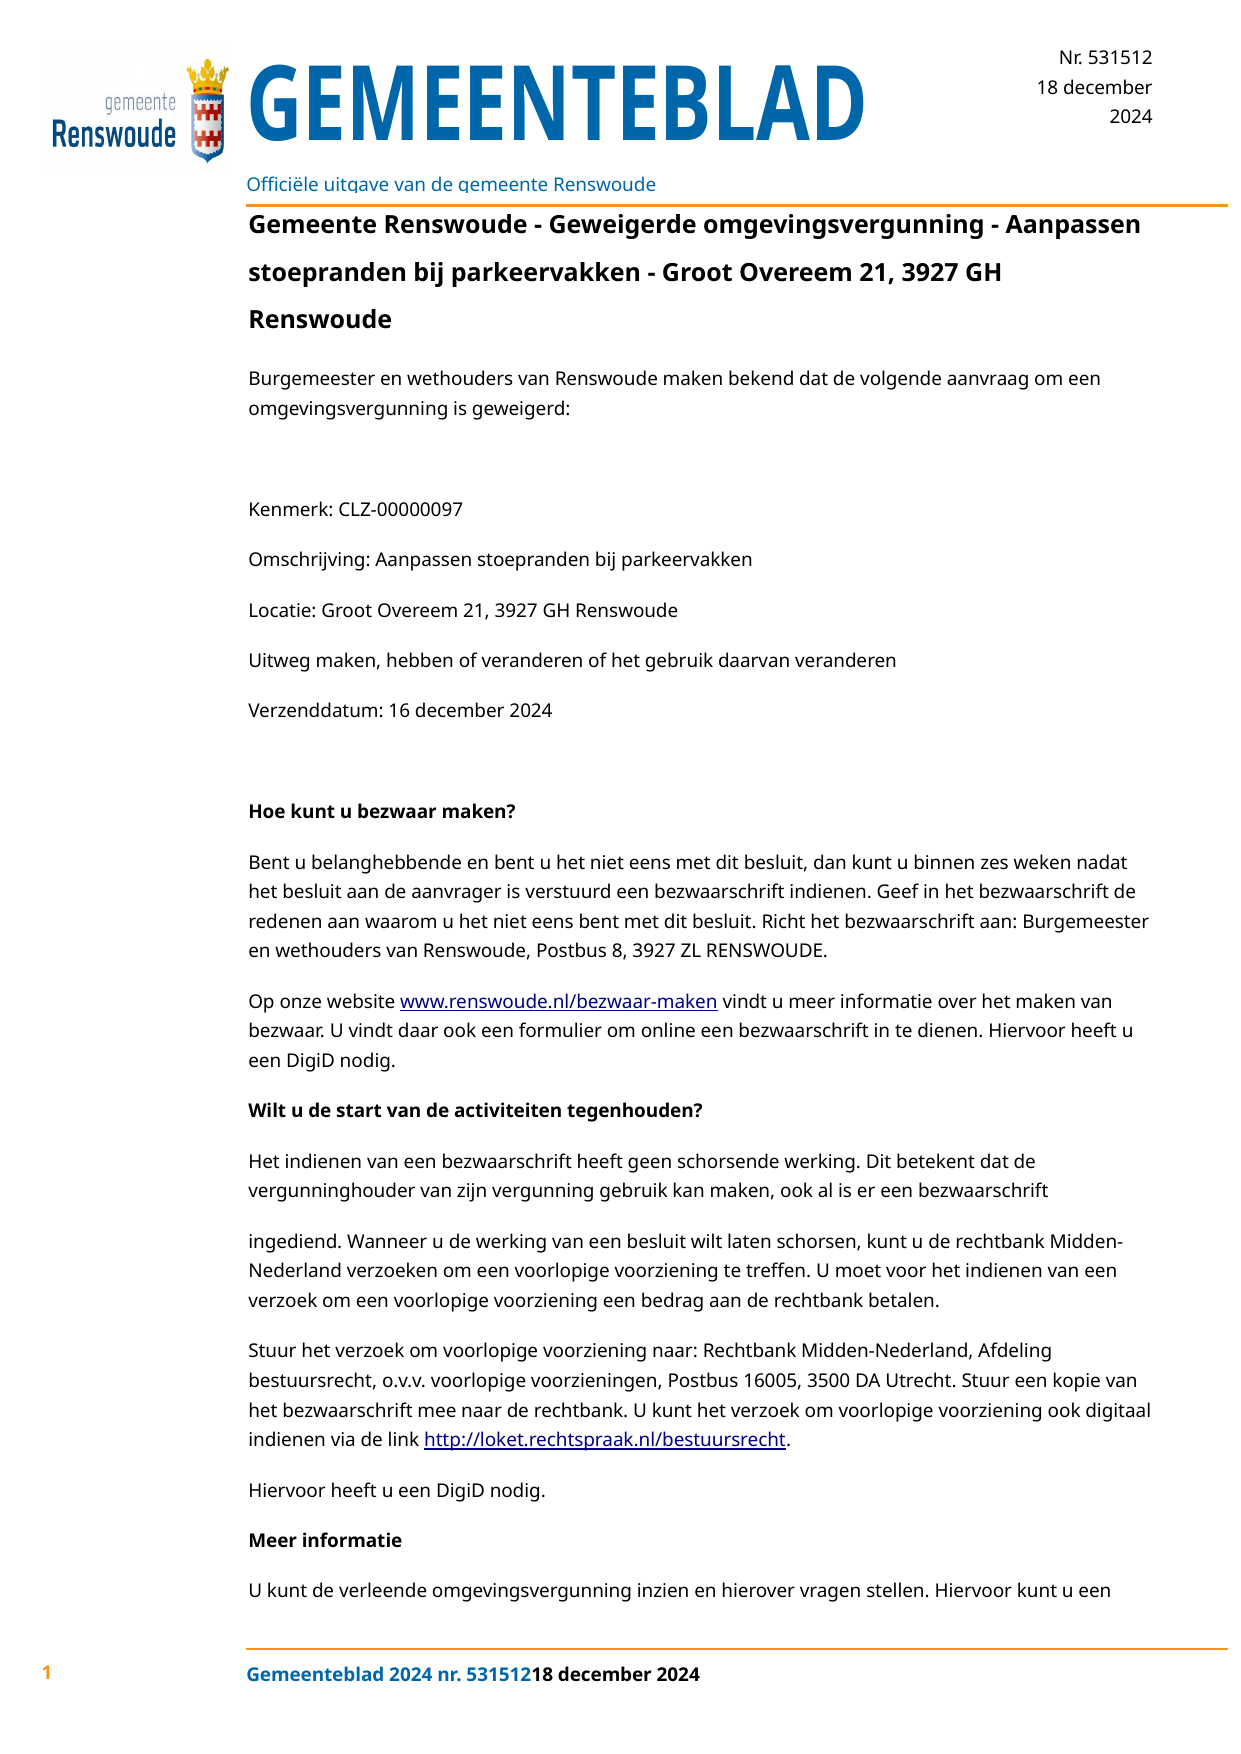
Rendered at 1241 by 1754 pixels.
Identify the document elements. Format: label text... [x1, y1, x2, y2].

text U kunt de verleende omgevingsvergunning inzien en hierover vragen stellen. Hiervoor kunt u een [248, 1578, 1152, 1603]
text Hiervoor heeft u een DigiD nodig. [248, 1477, 1152, 1502]
text Meer informatie [248, 1527, 1152, 1553]
text Het indienen van een bezwaarschrift heeft geen schorsende werking. Dit betekent dat de vergunninghouder van zijn vergunning gebruik kan maken, ook al is er een bezwaarschrift [248, 1148, 1152, 1203]
text Op onze website www.renswoude.nl/bezwaar-maken vindt u meer informatie over het maken van bezwaar. U vindt daar ook een formulier om online een bezwaarschrift in te dienen. Hiervoor heeft u een DigiD nodig. [248, 988, 1152, 1073]
text Stuur het verzoek om voorlopige voorziening naar: Rechtbank Midden-Nederland, Afdeling bestuursrecht, o.v.v. voorlopige voorzieningen, Postbus 16005, 3500 DA Utrecht. Stuur een kopie van het bezwaarschrift mee naar de rechtbank. U kunt het verzoek om voorlopige voorziening ook digitaal indienen via de link http://loket.rechtspraak.nl/bestuursrecht. [248, 1338, 1152, 1452]
text Wilt u de start van de activiteiten tegenhouden? [248, 1098, 1152, 1123]
text Verzenddatum: 16 december 2024 [248, 698, 1152, 723]
text Kenmerk: CLZ-00000097 [248, 496, 1152, 522]
text Uitweg maken, hebben of veranderen of het gebruik daarvan veranderen [248, 647, 1152, 673]
picture [41, 47, 231, 172]
text Bent u belanghebbende en bent u het niet eens met dit besluit, dan kunt u binnen zes weken nadat het besluit aan de aanvrager is verstuurd een bezwaarschrift indienen. Geef in het bezwaarschrift de redenen aan waarom u het niet eens bent met dit besluit. Richt het bezwaarschrift aan: Burgemeester en wethouders van Renswoude, Postbus 8, 3927 ZL RENSWOUDE. [248, 849, 1152, 963]
text Burgemeester en wethouders van Renswoude maken bekend dat de volgende aanvraag om een omgevingsvergunning is geweigerd: [248, 366, 1152, 421]
text Locatie: Groot Overeem 21, 3927 GH Renswoude [248, 597, 1152, 622]
text Hoe kunt u bezwaar maken? [248, 798, 1152, 824]
text Gemeente Renswoude - Geweigerde omgevingsvergunning - Aanpassen stoepranden bij parkeervakken - Groot Overeem 21, 3927 GH Renswoude [248, 207, 1152, 336]
text ingediend. Wanneer u de werking van een besluit wilt laten schorsen, kunt u de rechtbank Midden-Nederland verzoeken om een voorlopige voorziening te treffen. U moet voor het indienen van een verzoek om een voorlopige voorziening een bedrag aan de rechtbank betalen. [248, 1228, 1152, 1313]
text Omschrijving: Aanpassen stoepranden bij parkeervakken [248, 546, 1152, 572]
